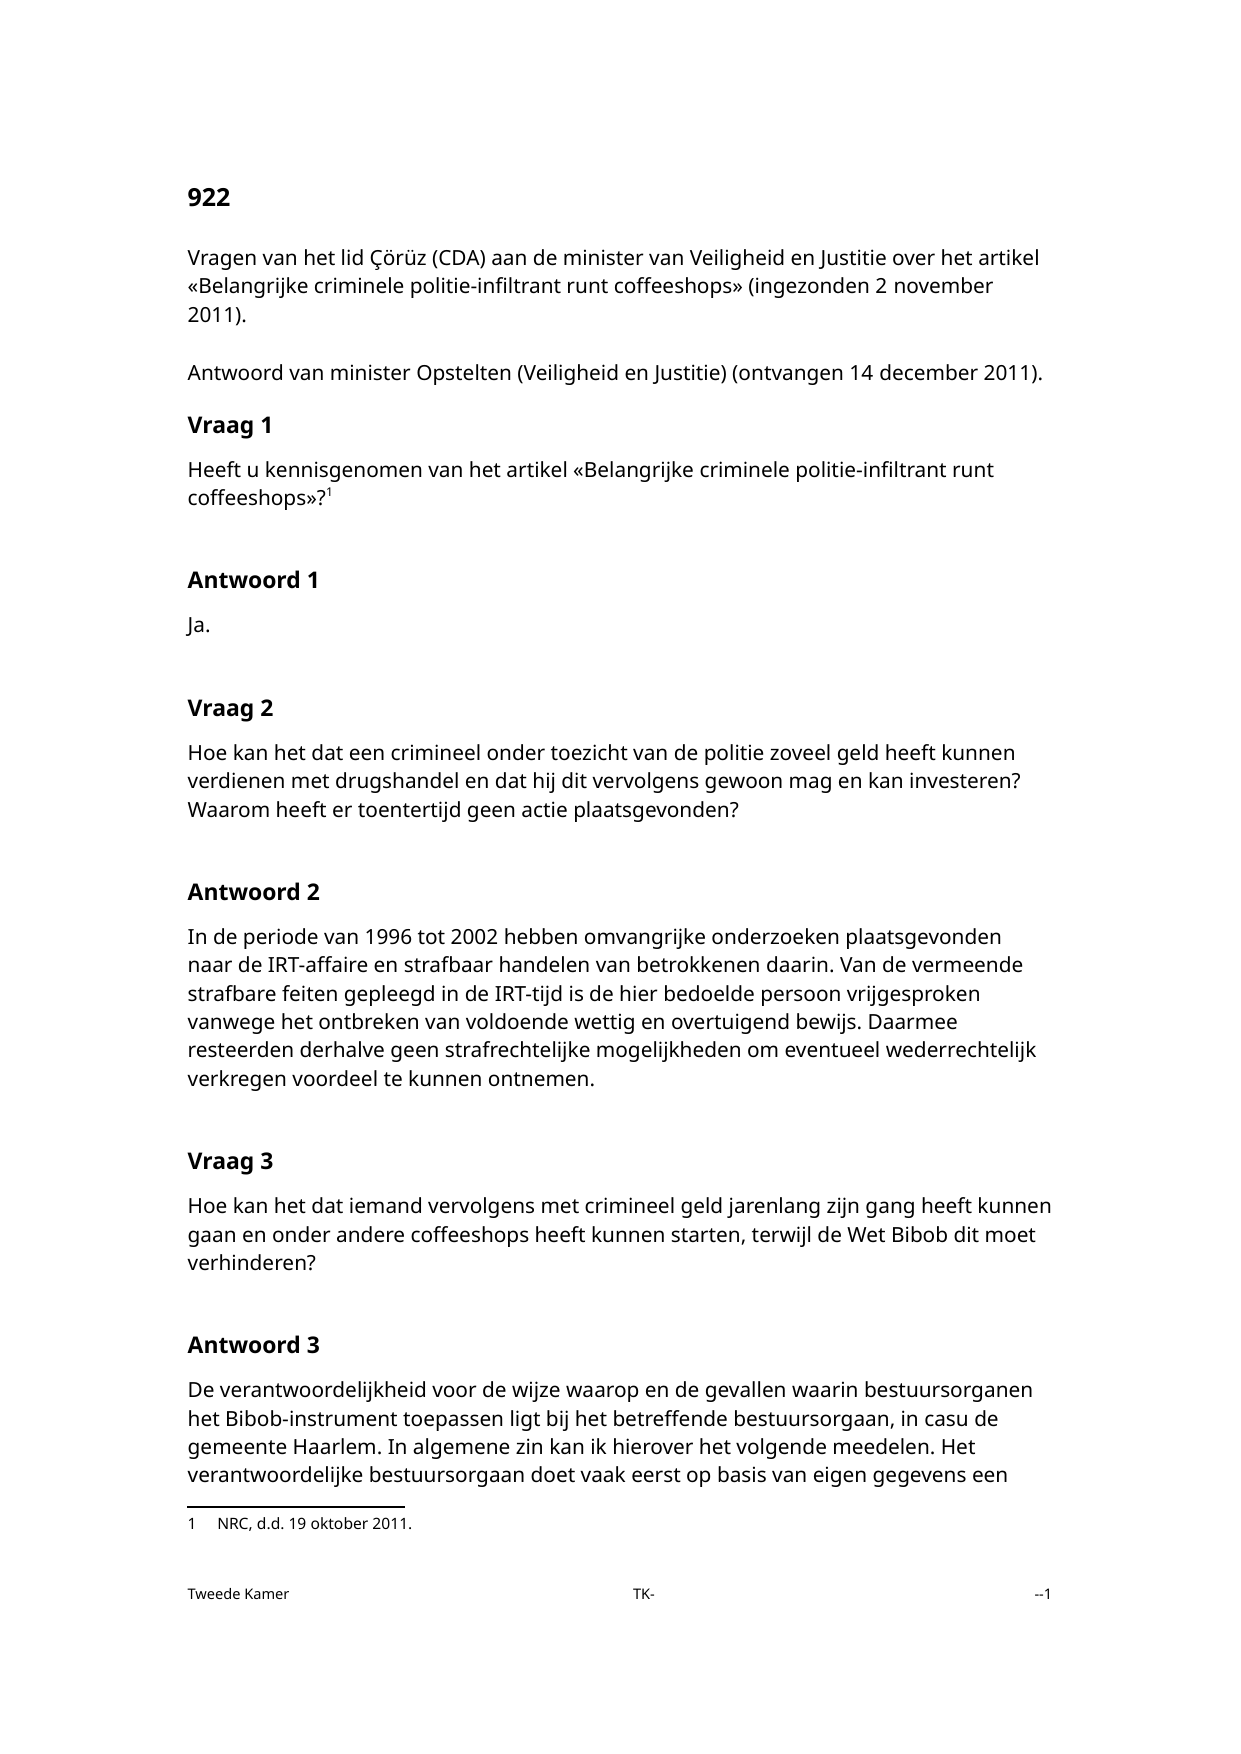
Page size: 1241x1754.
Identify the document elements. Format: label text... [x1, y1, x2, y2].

text Antwoord van minister Opstelten (Veiligheid en Justitie) (ontvangen 14 december 2011). [187, 358, 1053, 386]
text Ja. [187, 611, 1053, 639]
subtitle Antwoord 1 [187, 564, 1053, 596]
text 922 [187, 179, 1053, 213]
subtitle Vraag 3 [187, 1145, 1053, 1176]
subtitle Vraag 2 [187, 692, 1053, 723]
subtitle Antwoord 3 [187, 1329, 1053, 1360]
text Heeft u kennisgenomen van het artikel «Belangrijke criminele politie-infiltrant runt coffeeshops»? [187, 455, 1053, 512]
text NRC, d.d. 19 oktober 2011. [187, 1506, 1053, 1534]
subtitle Antwoord 2 [187, 876, 1053, 907]
text Hoe kan het dat een crimineel onder toezicht van de politie zoveel geld heeft kunnen verdienen met drugshandel en dat hij dit vervolgens gewoon mag en kan investeren? Waarom heeft er toentertijd geen actie plaatsgevonden? [187, 738, 1053, 823]
text Vragen van het lid Çörüz (CDA) aan de minister van Veiligheid en Justitie over het artikel «Belangrijke criminele politie-infiltrant runt coffeeshops» (ingezonden 2 november 2011). [187, 243, 1053, 328]
text In de periode van 1996 tot 2002 hebben omvangrijke onderzoeken plaatsgevonden naar de IRT-affaire en strafbaar handelen van betrokkenen daarin. Van de vermeende strafbare feiten gepleegd in de IRT-tijd is de hier bedoelde persoon vrijgesproken vanwege het ontbreken van voldoende wettig en overtuigend bewijs. Daarmee resteerden derhalve geen strafrechtelijke mogelijkheden om eventueel wederrechtelijk verkregen voordeel te kunnen ontnemen. [187, 922, 1053, 1092]
subtitle Vraag 1 [187, 409, 1053, 440]
text Hoe kan het dat iemand vervolgens met crimineel geld jarenlang zijn gang heeft kunnen gaan en onder andere coffeeshops heeft kunnen starten, terwijl de Wet Bibob dit moet verhinderen? [187, 1191, 1053, 1277]
text De verantwoordelijkheid voor de wijze waarop en de gevallen waarin bestuursorganen het Bibob-instrument toepassen ligt bij het betreffende bestuursorgaan, in casu de gemeente Haarlem. In algemene zin kan ik hierover het volgende meedelen. Het verantwoordelijke bestuursorgaan doet vaak eerst op basis van eigen gegevens een [187, 1375, 1053, 1489]
